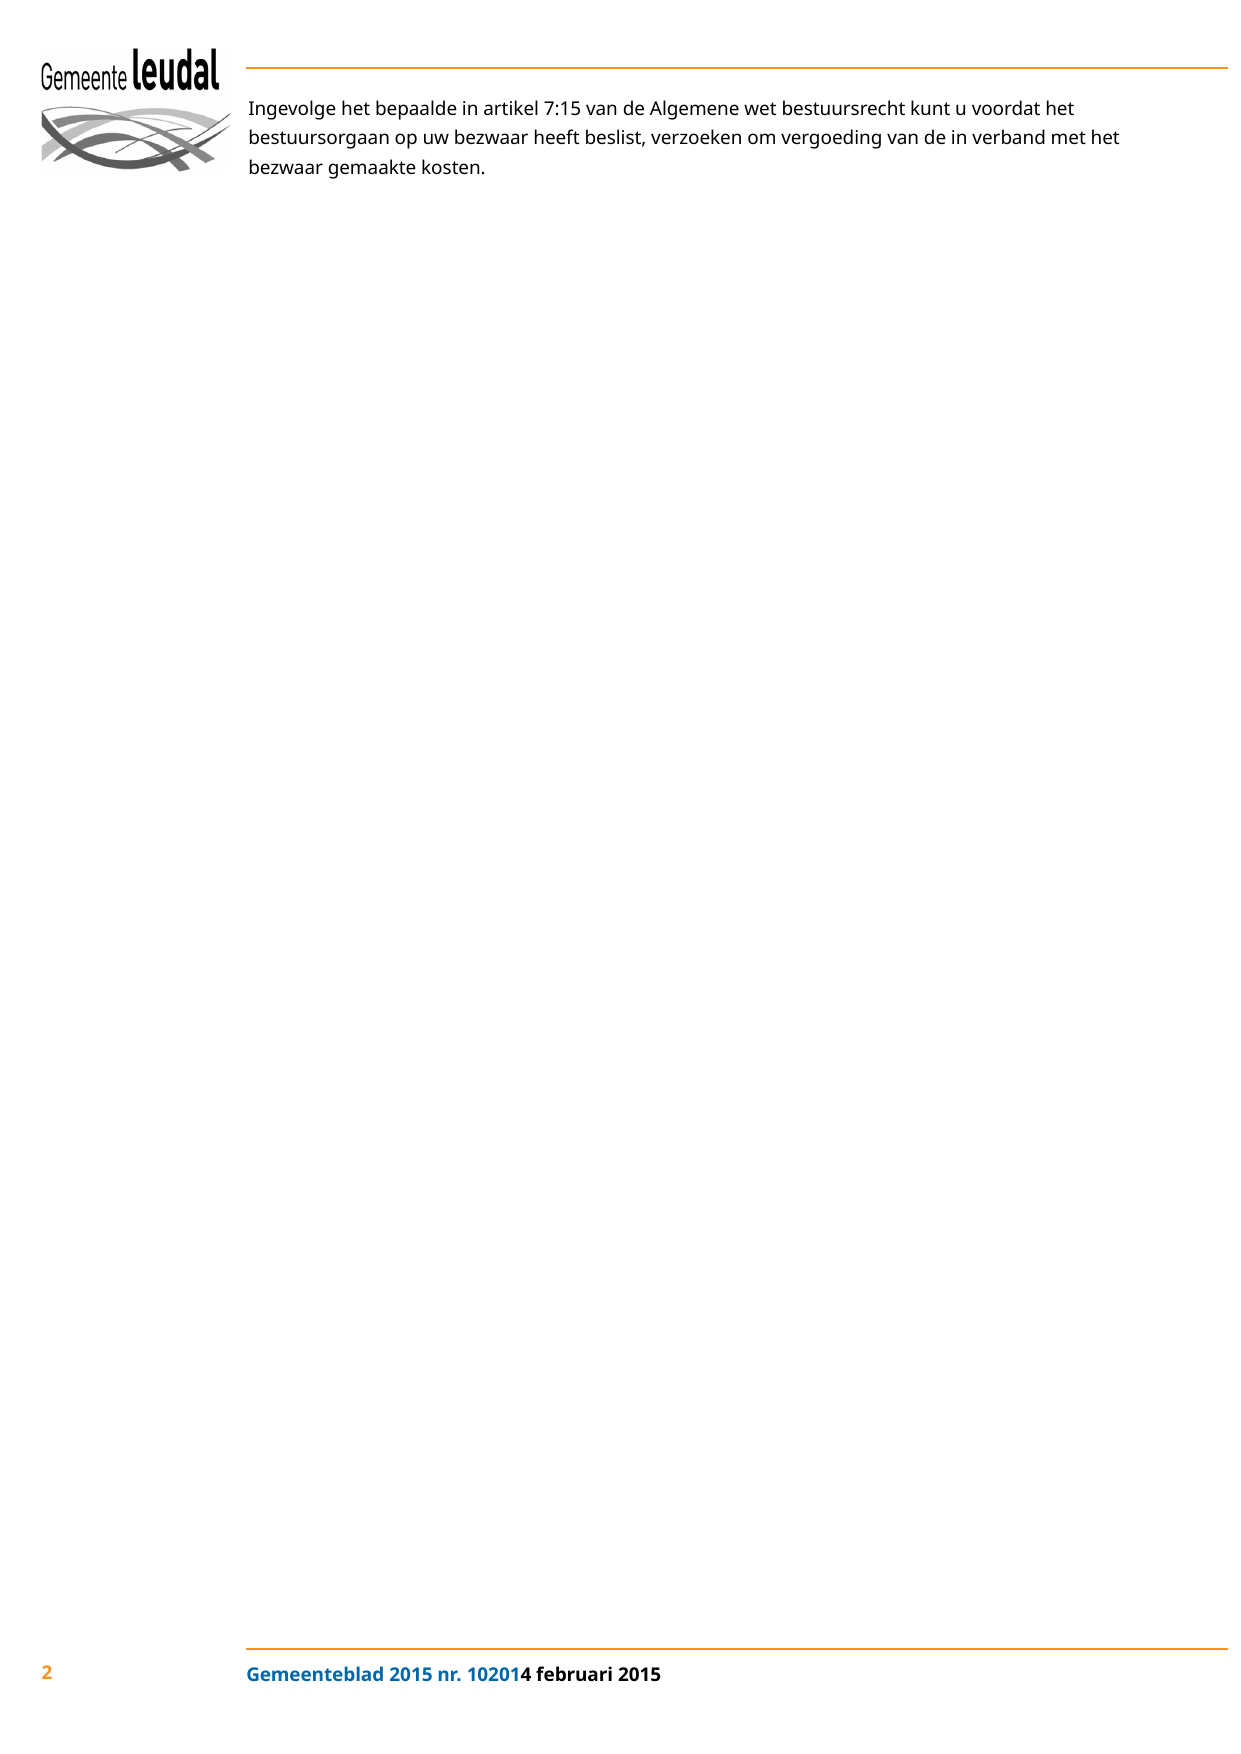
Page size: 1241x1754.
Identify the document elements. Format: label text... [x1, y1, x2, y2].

picture [41, 47, 231, 172]
text Ingevolge het bepaalde in artikel 7:15 van de Algemene wet bestuursrecht kunt u voordat het bestuursorgaan op uw bezwaar heeft beslist, verzoeken om vergoeding van de in verband met het bezwaar gemaakte kosten. [248, 95, 1152, 180]
